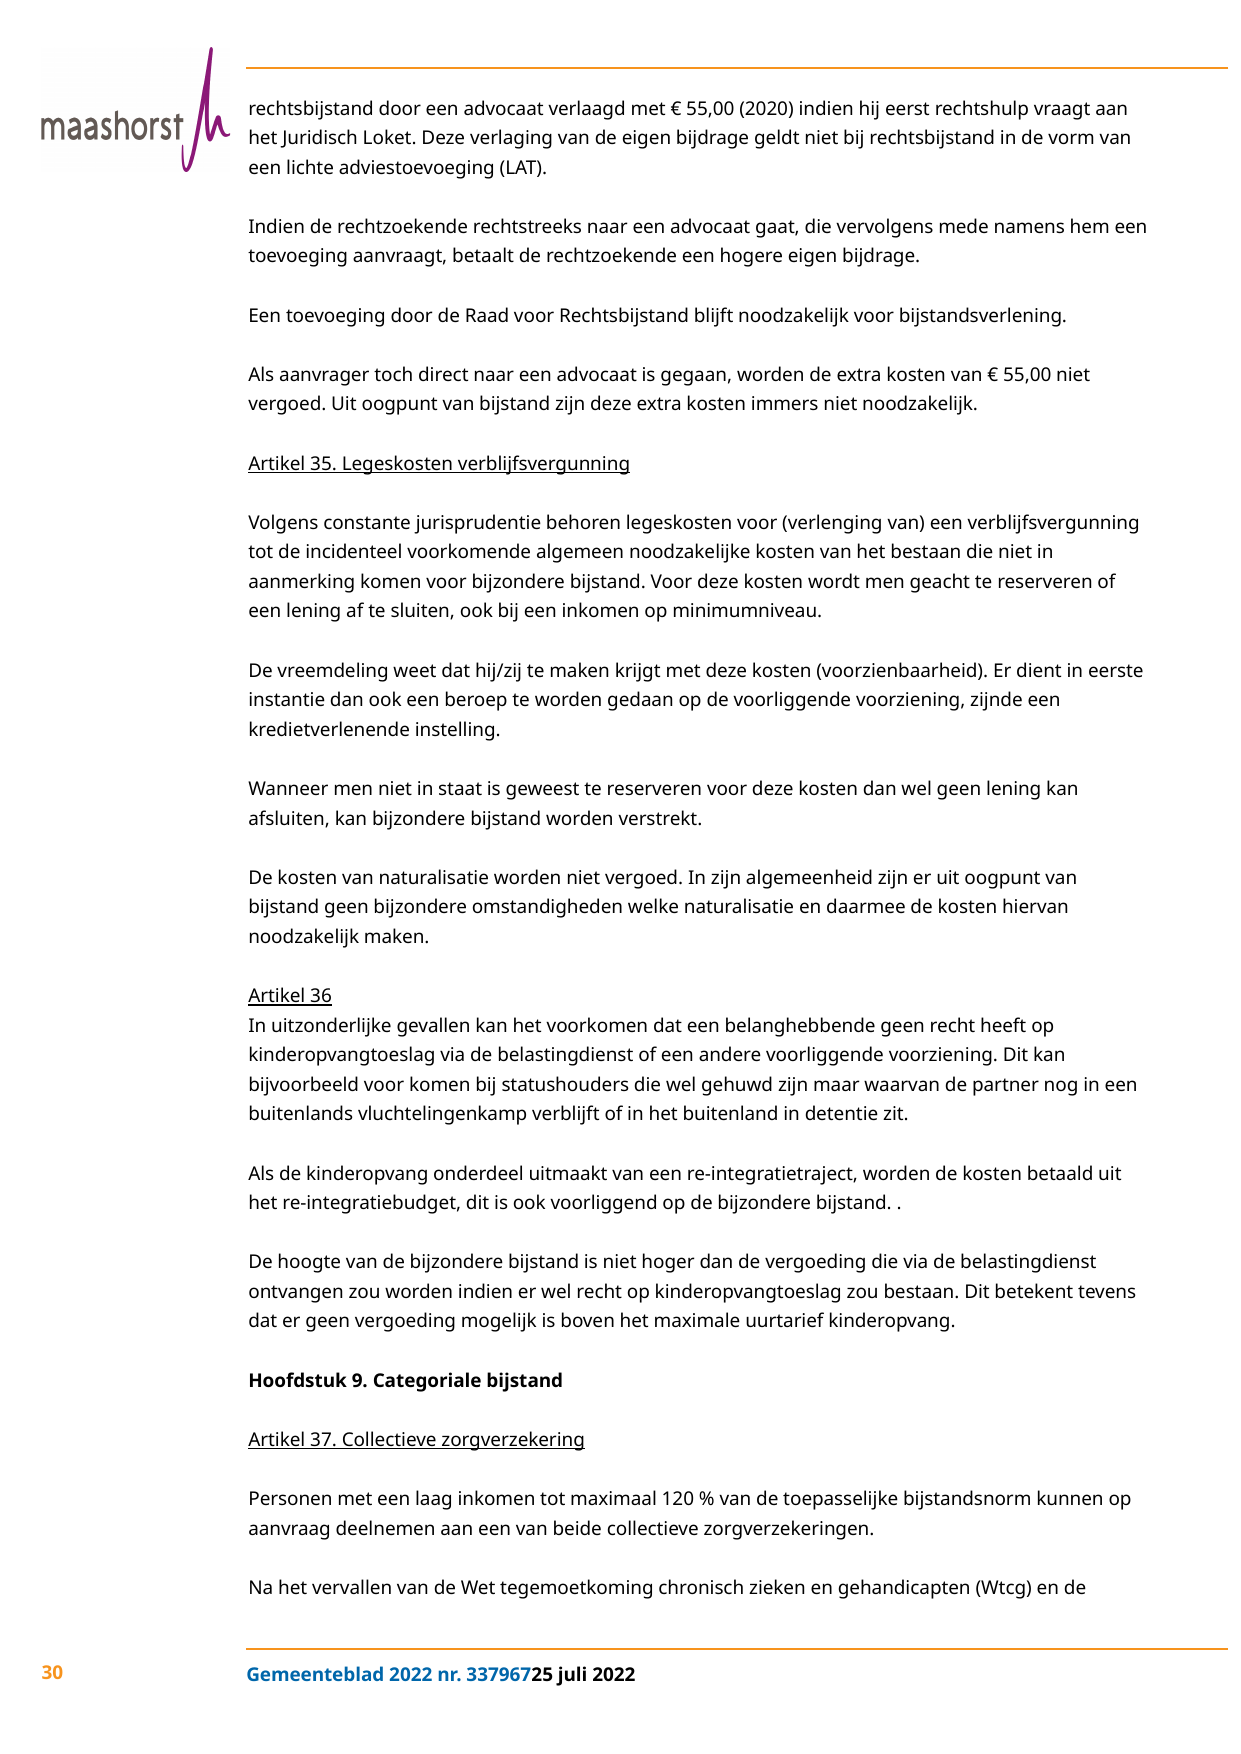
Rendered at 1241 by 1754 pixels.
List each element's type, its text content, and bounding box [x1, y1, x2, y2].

text Een toevoeging door de Raad voor Rechtsbijstand blijft noodzakelijk voor bijstandsverlening. [248, 302, 1152, 328]
text rechtsbijstand door een advocaat verlaagd met € 55,00 (2020) indien hij eerst rechtshulp vraagt aan het Juridisch Loket. Deze verlaging van de eigen bijdrage geldt niet bij rechtsbijstand in de vorm van een lichte adviestoevoeging (LAT). [248, 95, 1152, 180]
text Wanneer men niet in staat is geweest te reserveren voor deze kosten dan wel geen lening kan afsluiten, kan bijzondere bijstand worden verstrekt. [248, 775, 1152, 831]
text Volgens constante jurisprudentie behoren legeskosten voor (verlenging van) een verblijfsvergunning tot de incidenteel voorkomende algemeen noodzakelijke kosten van het bestaan die niet in aanmerking komen voor bijzondere bijstand. Voor deze kosten wordt men geacht te reserveren of een lening af te sluiten, ook bij een inkomen op minimumniveau. [248, 509, 1152, 623]
picture [41, 47, 231, 172]
text Indien de rechtzoekende rechtstreeks naar een advocaat gaat, die vervolgens mede namens hem een toevoeging aanvraagt, betaalt de rechtzoekende een hogere eigen bijdrage. [248, 213, 1152, 268]
text Personen met een laag inkomen tot maximaal 120 % van de toepasselijke bijstandsnorm kunnen op aanvraag deelnemen aan een van beide collectieve zorgverzekeringen. [248, 1485, 1152, 1541]
text Artikel 35. Legeskosten verblijfsvergunning [248, 450, 1152, 476]
text Artikel 36 [248, 982, 1152, 1008]
text Artikel 37. Collectieve zorgverzekering [248, 1426, 1152, 1452]
text Na het vervallen van de Wet tegemoetkoming chronisch zieken en gehandicapten (Wtcg) en de [248, 1574, 1152, 1600]
text Als aanvrager toch direct naar een advocaat is gegaan, worden de extra kosten van € 55,00 niet vergoed. Uit oogpunt van bijstand zijn deze extra kosten immers niet noodzakelijk. [248, 361, 1152, 416]
text De vreemdeling weet dat hij/zij te maken krijgt met deze kosten (voorzienbaarheid). Er dient in eerste instantie dan ook een beroep te worden gedaan op de voorliggende voorziening, zijnde een kredietverlenende instelling. [248, 657, 1152, 742]
text Als de kinderopvang onderdeel uitmaakt van een re-integratietraject, worden de kosten betaald uit het re-integratiebudget, dit is ook voorliggend op de bijzondere bijstand. . [248, 1160, 1152, 1215]
text Hoofdstuk 9. Categoriale bijstand [248, 1367, 1152, 1393]
text De hoogte van de bijzondere bijstand is niet hoger dan de vergoeding die via de belastingdienst ontvangen zou worden indien er wel recht op kinderopvangtoeslag zou bestaan. Dit betekent tevens dat er geen vergoeding mogelijk is boven het maximale uurtarief kinderopvang. [248, 1248, 1152, 1333]
text De kosten van naturalisatie worden niet vergoed. In zijn algemeenheid zijn er uit oogpunt van bijstand geen bijzondere omstandigheden welke naturalisatie en daarmee de kosten hiervan noodzakelijk maken. [248, 864, 1152, 949]
text In uitzonderlijke gevallen kan het voorkomen dat een belanghebbende geen recht heeft op kinderopvangtoeslag via de belastingdienst of een andere voorliggende voorziening. Dit kan bijvoorbeeld voor komen bij statushouders die wel gehuwd zijn maar waarvan de partner nog in een buitenlands vluchtelingenkamp verblijft of in het buitenland in detentie zit. [248, 1012, 1152, 1126]
